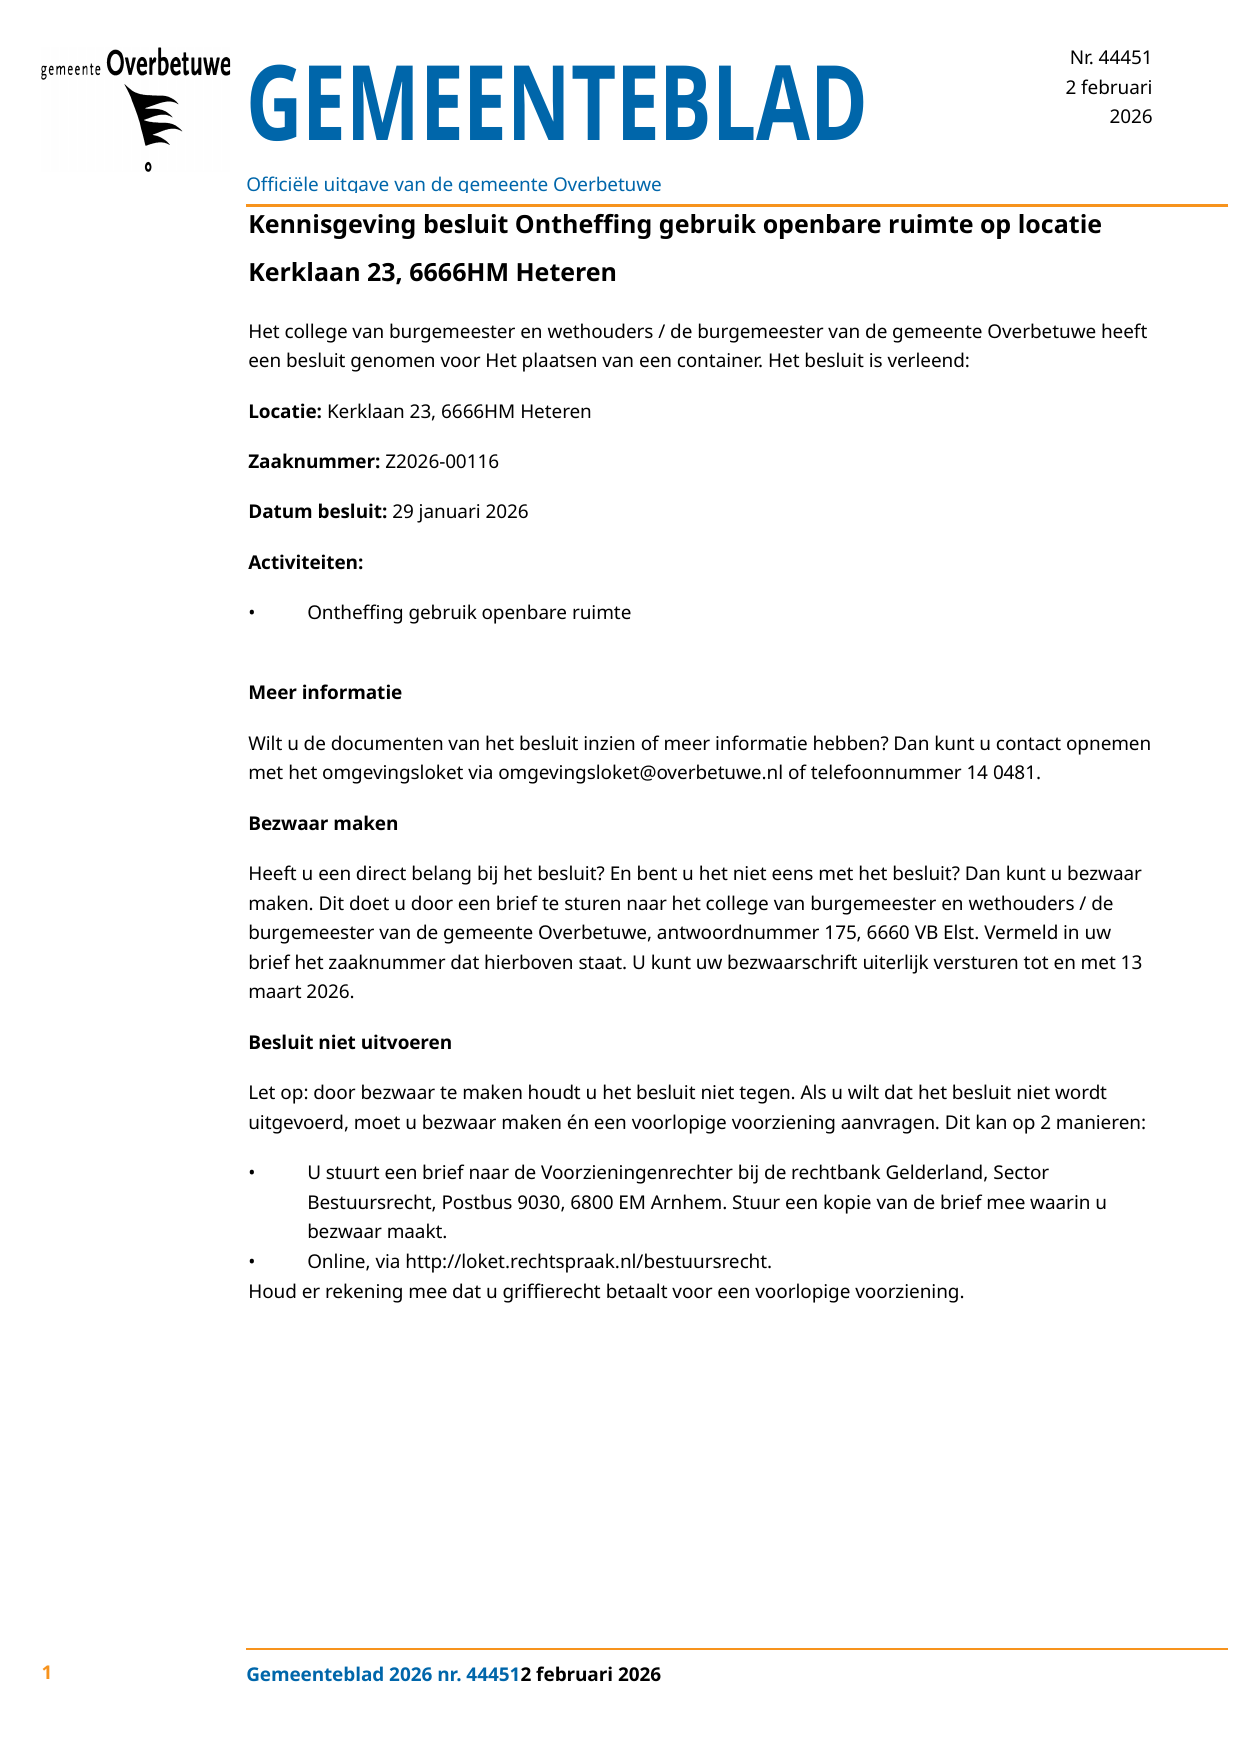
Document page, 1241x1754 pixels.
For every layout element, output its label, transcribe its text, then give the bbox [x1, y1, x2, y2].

picture [41, 47, 231, 172]
text Houd er rekening mee dat u griffierecht betaalt voor een voorlopige voorziening. [248, 1278, 1152, 1304]
list Online, via http://loket.rechtspraak.nl/bestuursrecht. [248, 1248, 1152, 1274]
list U stuurt een brief naar de Voorzieningenrechter bij de rechtbank Gelderland, Sector Bestuursrecht, Postbus 9030, 6800 EM Arnhem. Stuur een kopie van de brief mee waarin u bezwaar maakt. [248, 1159, 1152, 1244]
text Het college van burgemeester en wethouders / de burgemeester van de gemeente Overbetuwe heeft een besluit genomen voor Het plaatsen van een container. Het besluit is verleend: [248, 318, 1152, 373]
text Besluit niet uitvoeren [248, 1029, 1152, 1055]
text Zaaknummer: Z2026-00116 [248, 448, 1152, 474]
text Activiteiten: [248, 549, 1152, 575]
text Bezwaar maken [248, 810, 1152, 836]
text Let op: door bezwaar te maken houdt u het besluit niet tegen. Als u wilt dat het besluit niet wordt uitgevoerd, moet u bezwaar maken én een voorlopige voorziening aanvragen. Dit kan op 2 manieren: [248, 1079, 1152, 1135]
text Meer informatie [248, 679, 1152, 705]
text Heeft u een direct belang bij het besluit? En bent u het niet eens met het besluit? Dan kunt u bezwaar maken. Dit doet u door een brief te sturen naar het college van burgemeester en wethouders / de burgemeester van de gemeente Overbetuwe, antwoordnummer 175, 6660 VB Elst. Vermeld in uw brief het zaaknummer dat hierboven staat. U kunt uw bezwaarschrift uiterlijk versturen tot en met 13 maart 2026. [248, 860, 1152, 1004]
list Ontheffing gebruik openbare ruimte [248, 599, 1152, 625]
text Locatie: Kerklaan 23, 6666HM Heteren [248, 398, 1152, 424]
text Wilt u de documenten van het besluit inzien of meer informatie hebben? Dan kunt u contact opnemen met het omgevingsloket via omgevingsloket@overbetuwe.nl of telefoonnummer 14 0481. [248, 730, 1152, 785]
text Datum besluit: 29 januari 2026 [248, 499, 1152, 524]
text Kennisgeving besluit Ontheffing gebruik openbare ruimte op locatie Kerklaan 23, 6666HM Heteren [248, 207, 1152, 288]
